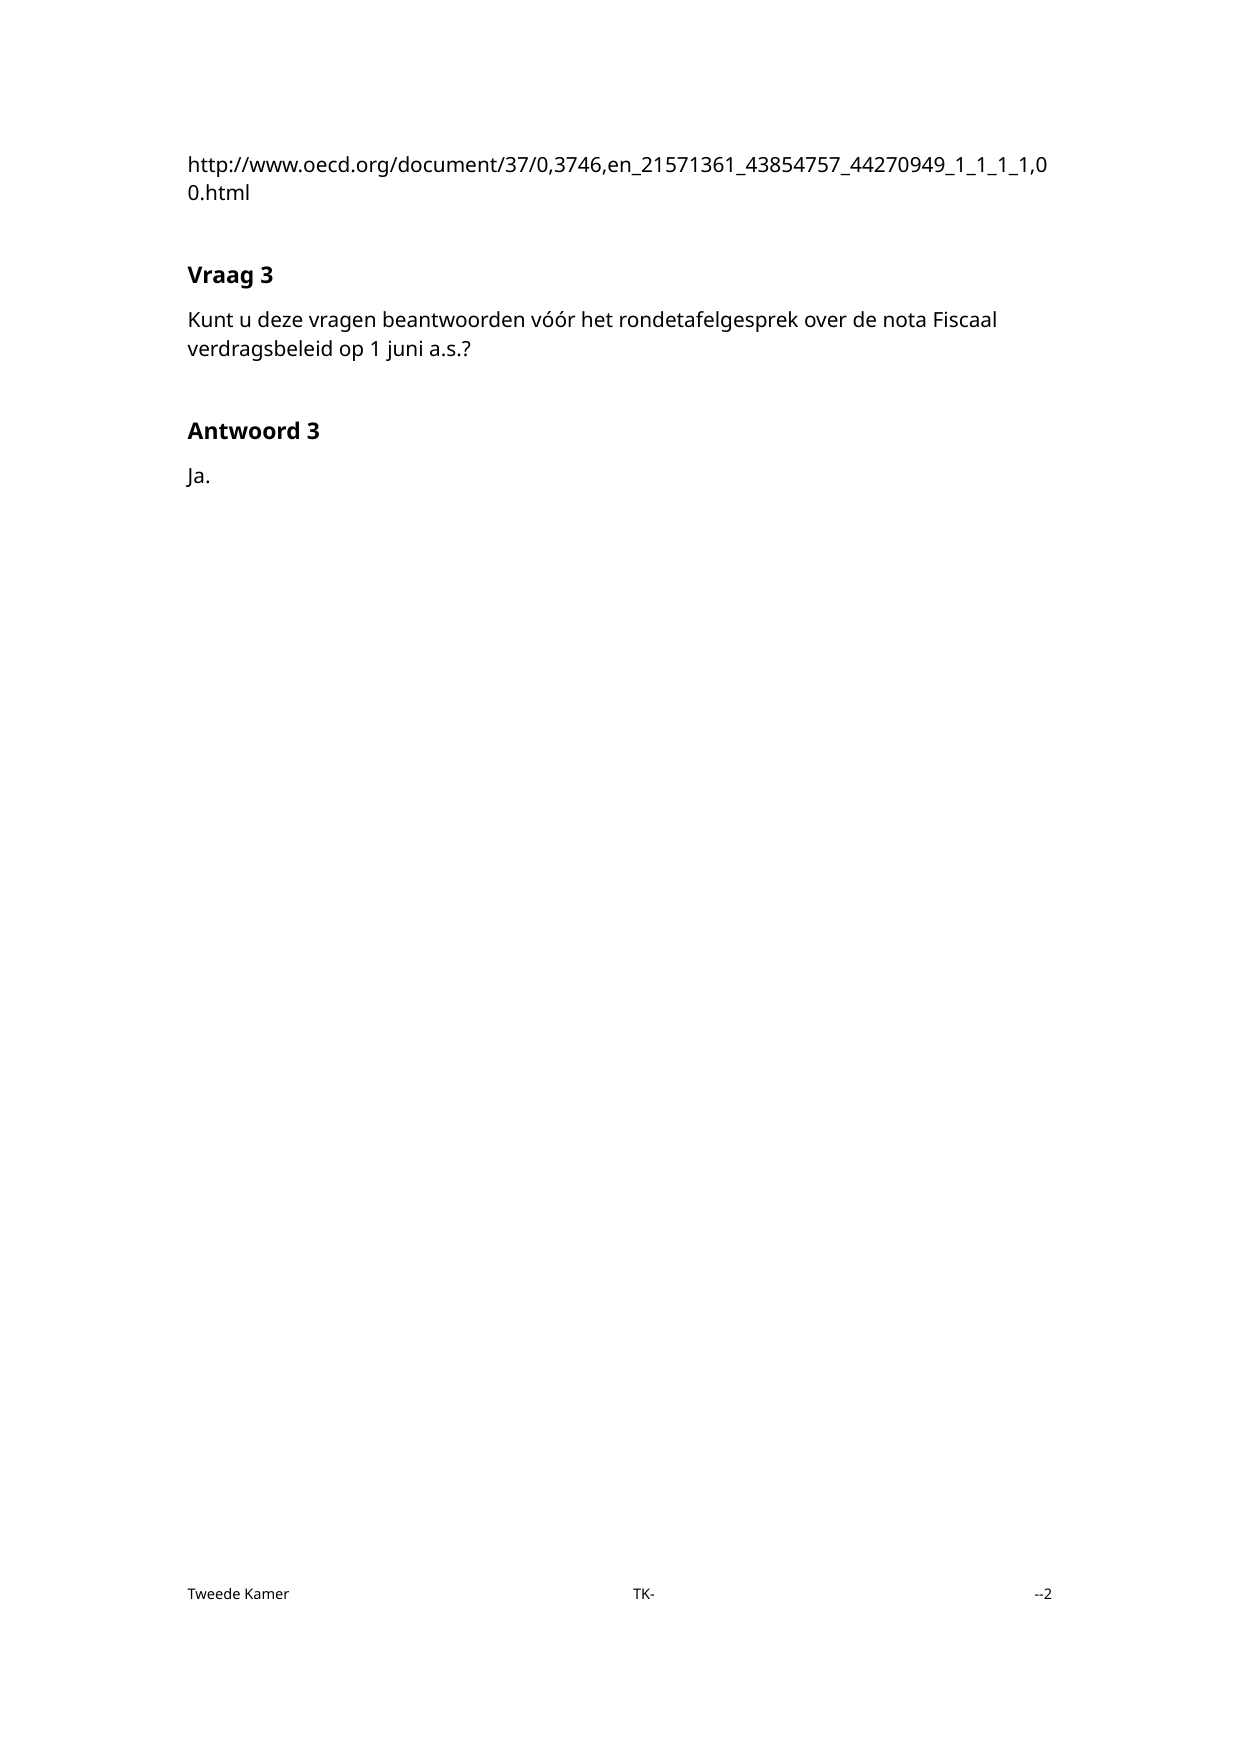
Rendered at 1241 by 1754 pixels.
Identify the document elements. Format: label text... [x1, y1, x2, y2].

text Ja. [187, 461, 1053, 490]
text Kunt u deze vragen beantwoorden vóór het rondetafelgesprek over de nota Fiscaal verdragsbeleid op 1 juni a.s.? [187, 306, 1053, 362]
subtitle Antwoord 3 [187, 415, 1053, 446]
text http://www.oecd.org/document/37/0,3746,en_21571361_43854757_44270949_1_1_1_1,00.html [187, 150, 1053, 207]
subtitle Vraag 3 [187, 259, 1053, 291]
